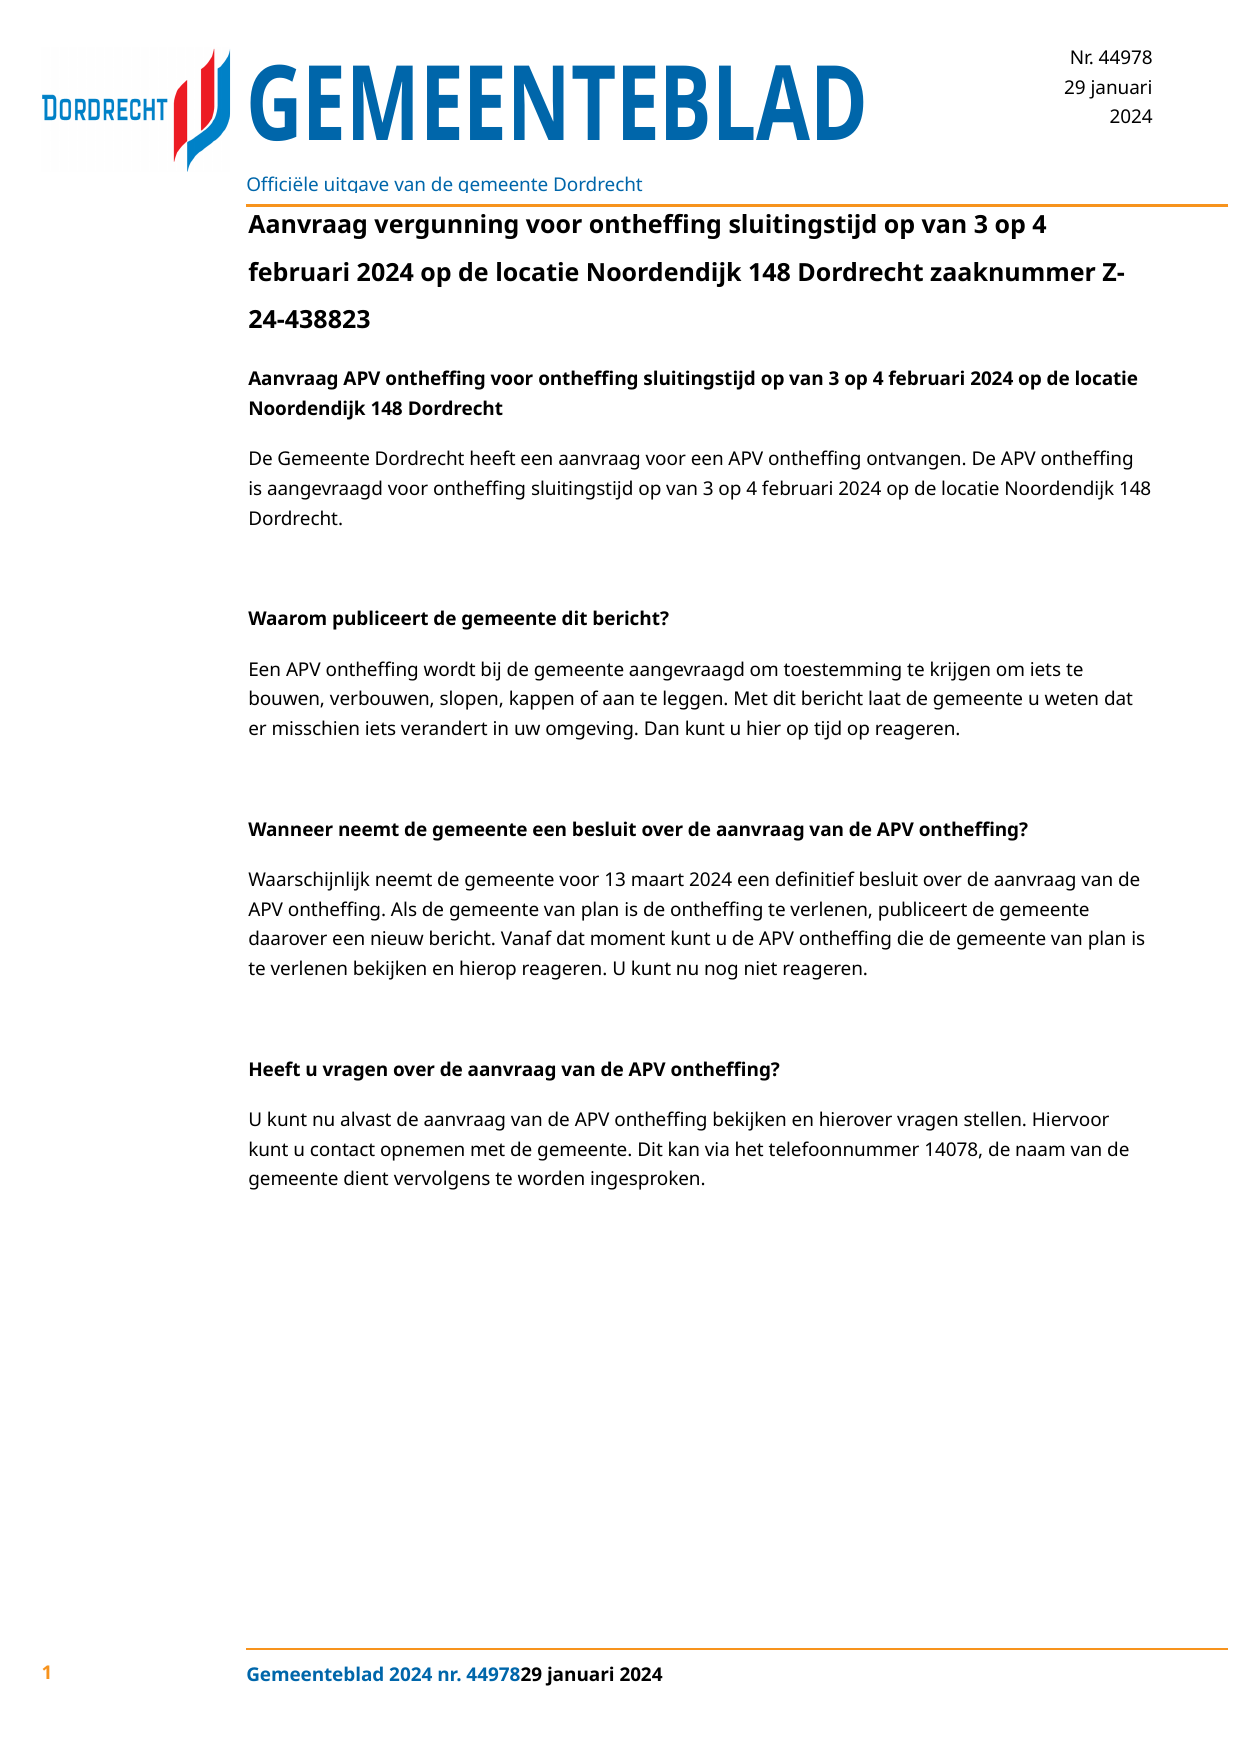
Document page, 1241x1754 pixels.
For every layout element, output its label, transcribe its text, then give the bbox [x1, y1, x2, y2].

text Aanvraag APV ontheffing voor ontheffing sluitingstijd op van 3 op 4 februari 2024 op de locatie Noordendijk 148 Dordrecht [248, 366, 1152, 421]
text Een APV ontheffing wordt bij de gemeente aangevraagd om toestemming te krijgen om iets te bouwen, verbouwen, slopen, kappen of aan te leggen. Met dit bericht laat de gemeente u weten dat er misschien iets verandert in uw omgeving. Dan kunt u hier op tijd op reageren. [248, 656, 1152, 741]
picture [41, 47, 231, 172]
text Waarom publiceert de gemeente dit bericht? [248, 606, 1152, 631]
text Wanneer neemt de gemeente een besluit over de aanvraag van de APV ontheffing? [248, 816, 1152, 842]
text Aanvraag vergunning voor ontheffing sluitingstijd op van 3 op 4 februari 2024 op de locatie Noordendijk 148 Dordrecht zaaknummer Z-24-438823 [248, 207, 1152, 336]
text Waarschijnlijk neemt de gemeente voor 13 maart 2024 een definitief besluit over de aanvraag van de APV ontheffing. Als de gemeente van plan is de ontheffing te verlenen, publiceert de gemeente daarover een nieuw bericht. Vanaf dat moment kunt u de APV ontheffing die de gemeente van plan is te verlenen bekijken en hierop reageren. U kunt nu nog niet reageren. [248, 866, 1152, 981]
text U kunt nu alvast de aanvraag van de APV ontheffing bekijken en hierover vragen stellen. Hiervoor kunt u contact opnemen met de gemeente. Dit kan via het telefoonnummer 14078, de naam van de gemeente dient vervolgens te worden ingesproken. [248, 1106, 1152, 1191]
text Heeft u vragen over de aanvraag van de APV ontheffing? [248, 1056, 1152, 1082]
text De Gemeente Dordrecht heeft een aanvraag voor een APV ontheffing ontvangen. De APV ontheffing is aangevraagd voor ontheffing sluitingstijd op van 3 op 4 februari 2024 op de locatie Noordendijk 148 Dordrecht. [248, 446, 1152, 530]
